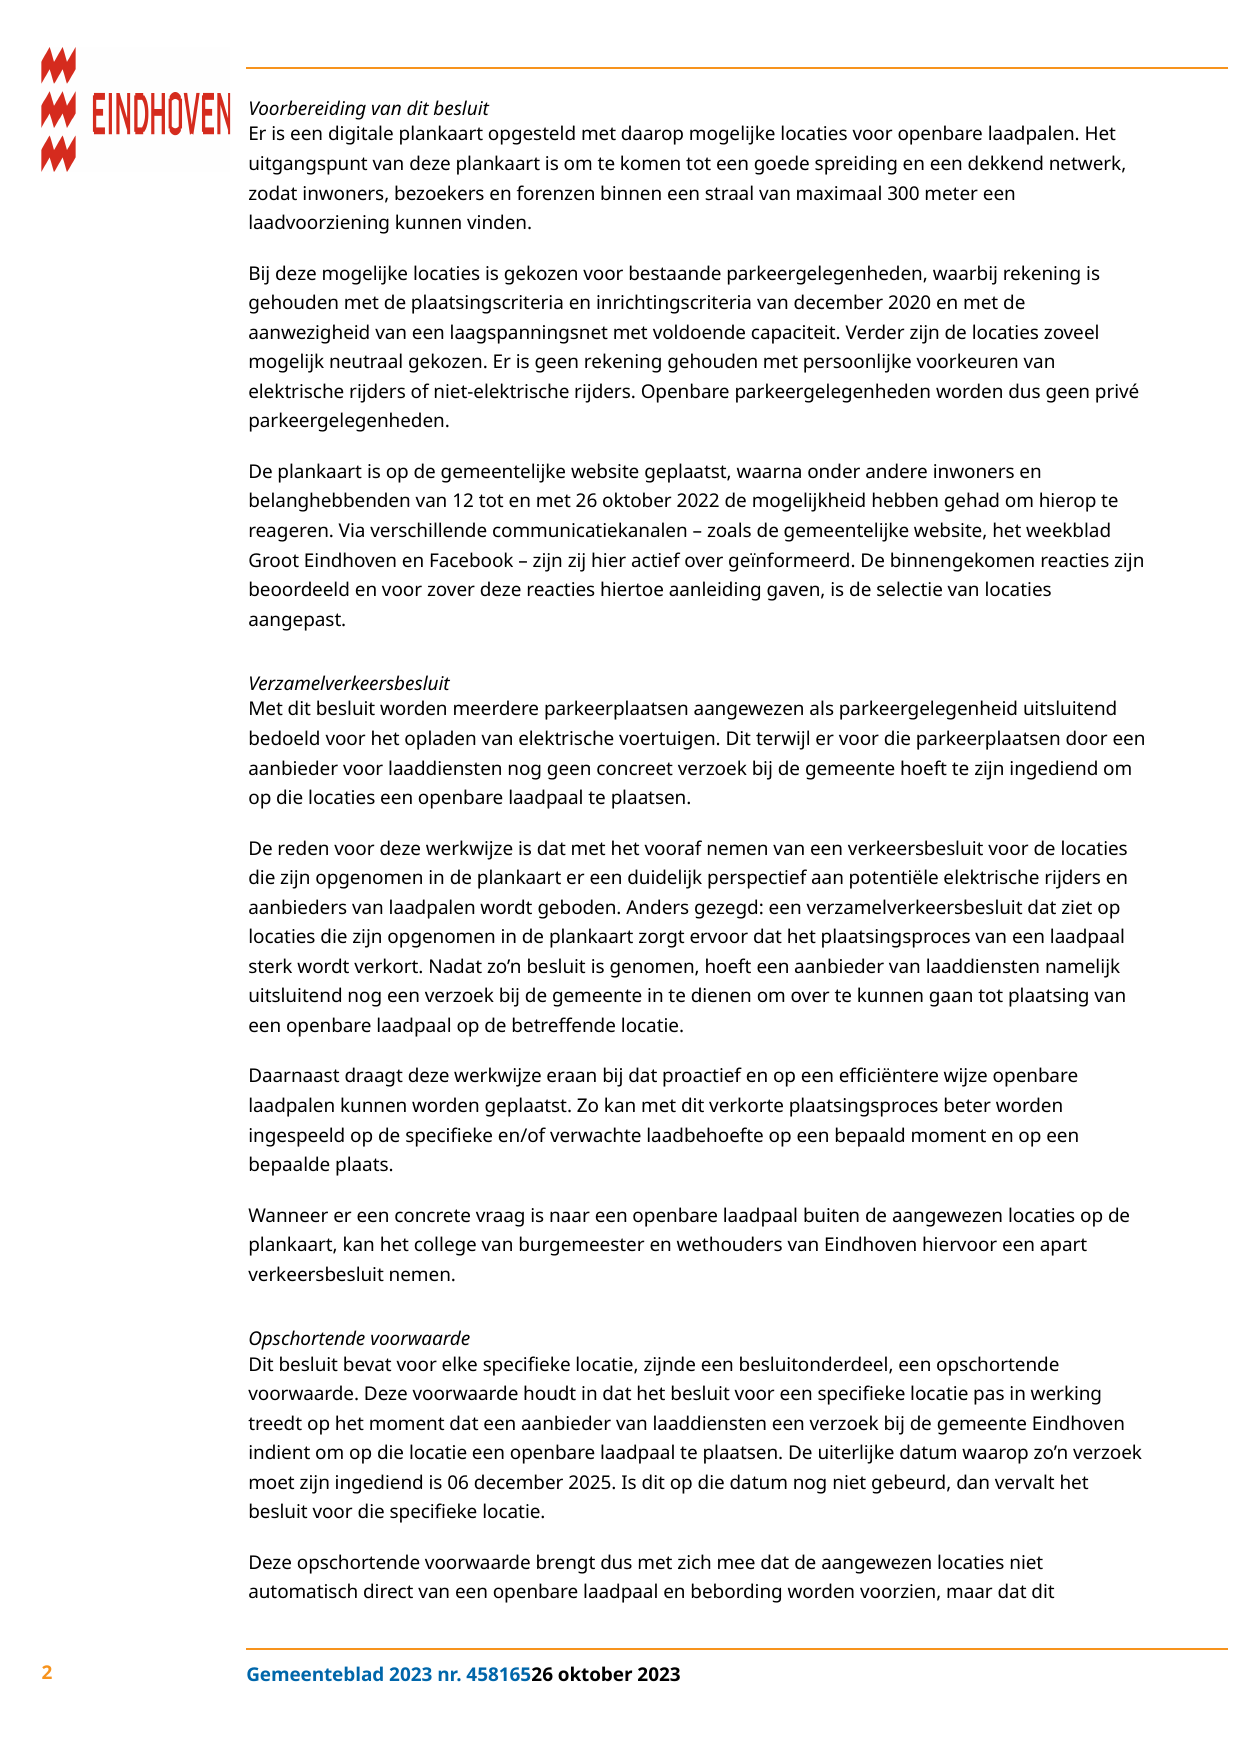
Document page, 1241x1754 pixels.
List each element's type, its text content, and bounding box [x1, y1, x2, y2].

picture [41, 47, 231, 172]
text Daarnaast draagt deze werkwijze eraan bij dat proactief en op een efficiëntere wijze openbare laadpalen kunnen worden geplaatst. Zo kan met dit verkorte plaatsingsproces beter worden ingespeeld op de specifieke en/of verwachte laadbehoefte op een bepaald moment en op een bepaalde plaats. [248, 1063, 1152, 1177]
text Verzamelverkeersbesluit [248, 670, 1152, 696]
text Bij deze mogelijke locaties is gekozen voor bestaande parkeergelegenheden, waarbij rekening is gehouden met de plaatsingscriteria en inrichtingscriteria van december 2020 en met de aanwezigheid van een laagspanningsnet met voldoende capaciteit. Verder zijn de locaties zoveel mogelijk neutraal gekozen. Er is geen rekening gehouden met persoonlijke voorkeuren van elektrische rijders of niet-elektrische rijders. Openbare parkeergelegenheden worden dus geen privé parkeergelegenheden. [248, 260, 1152, 433]
text Er is een digitale plankaart opgesteld met daarop mogelijke locaties voor openbare laadpalen. Het uitgangspunt van deze plankaart is om te komen tot een goede spreiding en een dekkend netwerk, zodat inwoners, bezoekers en forenzen binnen een straal van maximaal 300 meter een laadvoorziening kunnen vinden. [248, 121, 1152, 235]
text Dit besluit bevat voor elke specifieke locatie, zijnde een besluitonderdeel, een opschortende voorwaarde. Deze voorwaarde houdt in dat het besluit voor een specifieke locatie pas in werking treedt op het moment dat een aanbieder van laaddiensten een verzoek bij de gemeente Eindhoven indient om op die locatie een openbare laadpaal te plaatsen. De uiterlijke datum waarop zo’n verzoek moet zijn ingediend is 06 december 2025. Is dit op die datum nog niet gebeurd, dan vervalt het besluit voor die specifieke locatie. [248, 1351, 1152, 1524]
text Deze opschortende voorwaarde brengt dus met zich mee dat de aangewezen locaties niet automatisch direct van een openbare laadpaal en bebording worden voorzien, maar dat dit [248, 1549, 1152, 1604]
text De reden voor deze werkwijze is dat met het vooraf nemen van een verkeersbesluit voor de locaties die zijn opgenomen in de plankaart er een duidelijk perspectief aan potentiële elektrische rijders en aanbieders van laadpalen wordt geboden. Anders gezegd: een verzamelverkeersbesluit dat ziet op locaties die zijn opgenomen in de plankaart zorgt ervoor dat het plaatsingsproces van een laadpaal sterk wordt verkort. Nadat zo’n besluit is genomen, hoeft een aanbieder van laaddiensten namelijk uitsluitend nog een verzoek bij de gemeente in te dienen om over te kunnen gaan tot plaatsing van een openbare laadpaal op de betreffende locatie. [248, 835, 1152, 1038]
text Voorbereiding van dit besluit [248, 95, 1152, 121]
text Opschortende voorwaarde [248, 1325, 1152, 1351]
text Met dit besluit worden meerdere parkeerplaatsen aangewezen als parkeergelegenheid uitsluitend bedoeld voor het opladen van elektrische voertuigen. Dit terwijl er voor die parkeerplaatsen door een aanbieder voor laaddiensten nog geen concreet verzoek bij de gemeente hoeft te zijn ingediend om op die locaties een openbare laadpaal te plaatsen. [248, 696, 1152, 810]
text Wanneer er een concrete vraag is naar een openbare laadpaal buiten de aangewezen locaties op de plankaart, kan het college van burgemeester en wethouders van Eindhoven hiervoor een apart verkeersbesluit nemen. [248, 1202, 1152, 1287]
text De plankaart is op de gemeentelijke website geplaatst, waarna onder andere inwoners en belanghebbenden van 12 tot en met 26 oktober 2022 de mogelijkheid hebben gehad om hierop te reageren. Via verschillende communicatiekanalen – zoals de gemeentelijke website, het weekblad Groot Eindhoven en Facebook – zijn zij hier actief over geïnformeerd. De binnengekomen reacties zijn beoordeeld en voor zover deze reacties hiertoe aanleiding gaven, is de selectie van locaties aangepast. [248, 458, 1152, 632]
